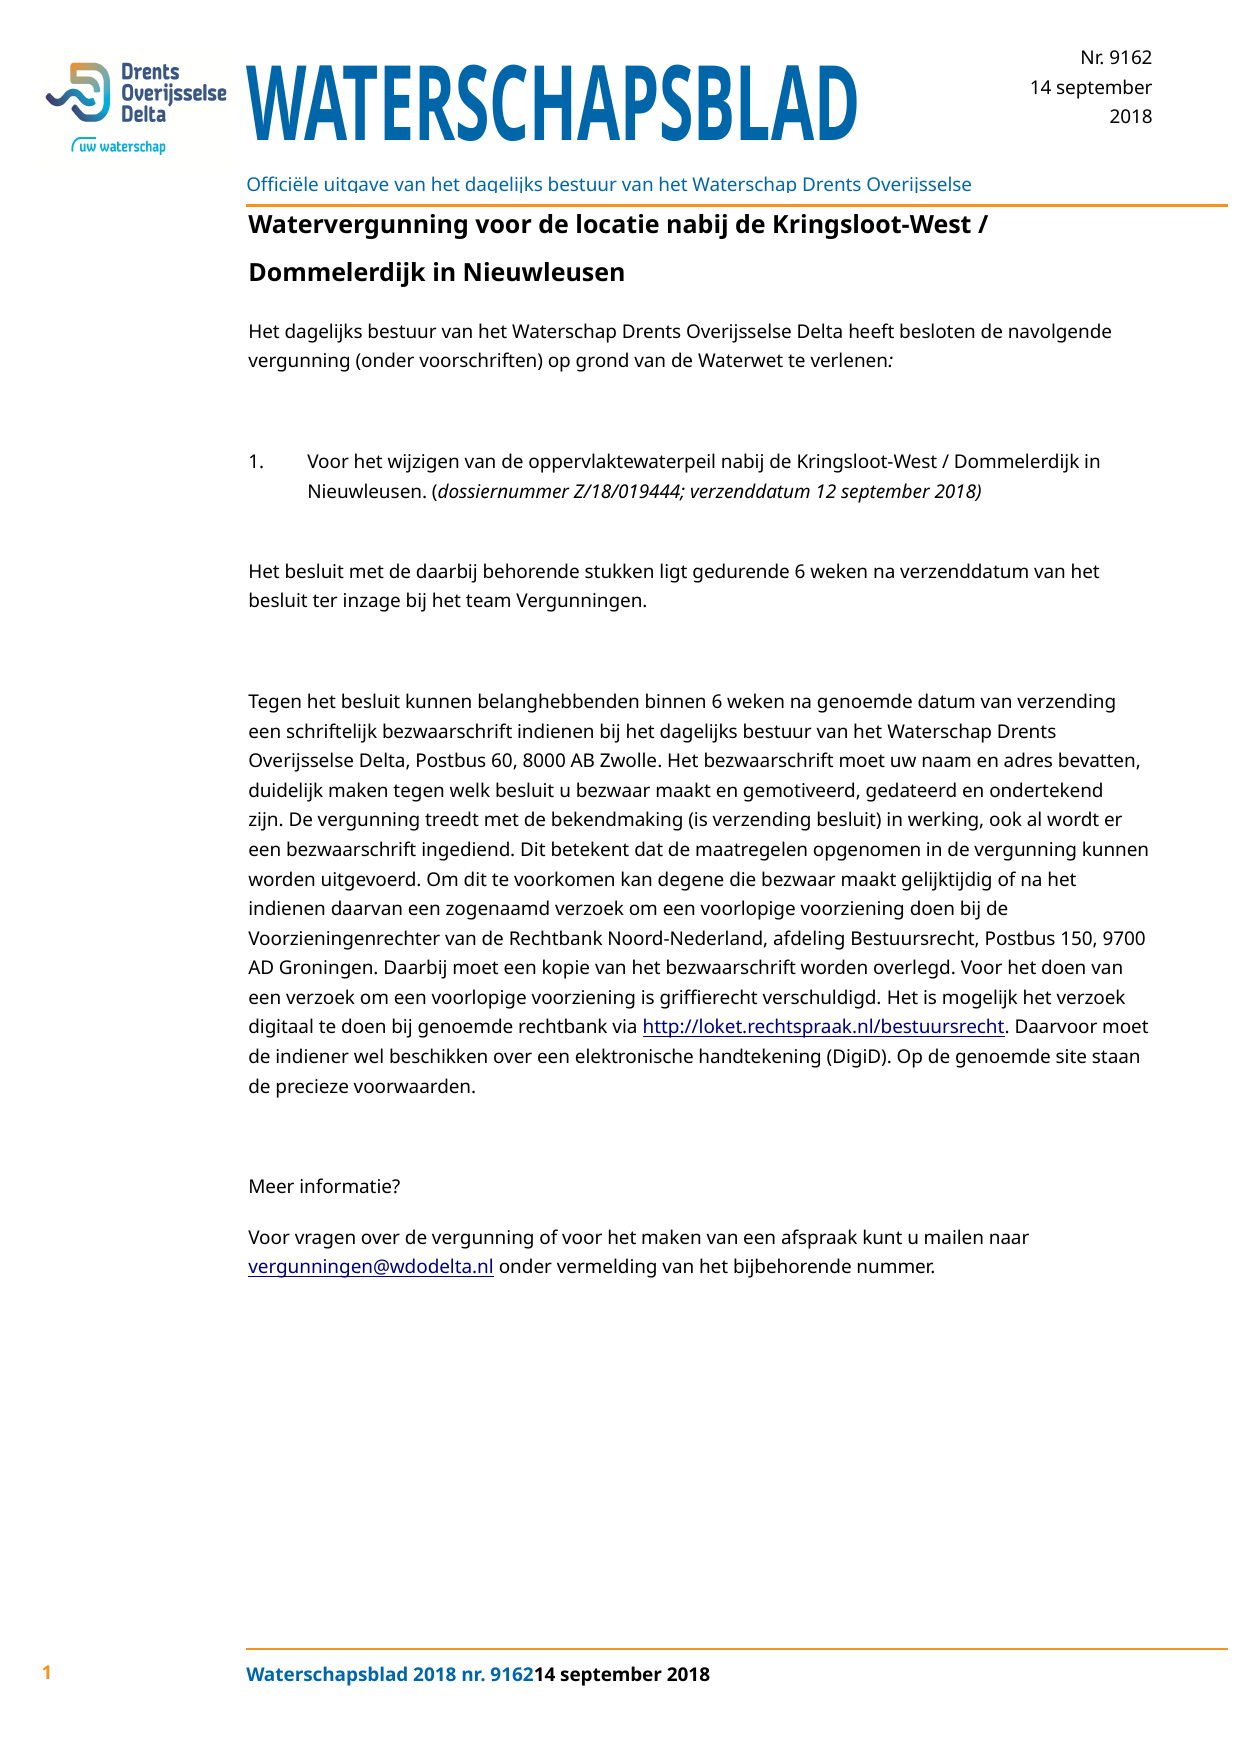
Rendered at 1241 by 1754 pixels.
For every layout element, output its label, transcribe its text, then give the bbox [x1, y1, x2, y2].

text Watervergunning voor de locatie nabij de Kringsloot-West / Dommelerdijk in Nieuwleusen [248, 207, 1152, 288]
text Het besluit met de daarbij behorende stukken ligt gedurende 6 weken na verzenddatum van het besluit ter inzage bij het team Vergunningen. [248, 558, 1152, 613]
list Voor het wijzigen van de oppervlaktewaterpeil nabij de Kringsloot-West / Dommelerdijk in Nieuwleusen. (dossiernummer Z/18/019444; verzenddatum 12 september 2018) [248, 448, 1152, 504]
text Meer informatie? [248, 1174, 1152, 1199]
picture [41, 47, 231, 172]
text Voor vragen over de vergunning of voor het maken van een afspraak kunt u mailen naar vergunningen@wdodelta.nl onder vermelding van het bijbehorende nummer. [248, 1224, 1152, 1279]
text Tegen het besluit kunnen belanghebbenden binnen 6 weken na genoemde datum van verzending een schriftelijk bezwaarschrift indienen bij het dagelijks bestuur van het Waterschap Drents Overijsselse Delta, Postbus 60, 8000 AB Zwolle. Het bezwaarschrift moet uw naam en adres bevatten, duidelijk maken tegen welk besluit u bezwaar maakt en gemotiveerd, gedateerd en ondertekend zijn. De vergunning treedt met de bekendmaking (is verzending besluit) in werking, ook al wordt er een bezwaarschrift ingediend. Dit betekent dat de maatregelen opgenomen in de vergunning kunnen worden uitgevoerd. Om dit te voorkomen kan degene die bezwaar maakt gelijktijdig of na het indienen daarvan een zogenaamd verzoek om een voorlopige voorziening doen bij de Voorzieningenrechter van de Rechtbank Noord-Nederland, afdeling Bestuursrecht, Postbus 150, 9700 AD Groningen. Daarbij moet een kopie van het bezwaarschrift worden overlegd. Voor het doen van een verzoek om een voorlopige voorziening is griffierecht verschuldigd. Het is mogelijk het verzoek digitaal te doen bij genoemde rechtbank via http://loket.rechtspraak.nl/bestuursrecht. Daarvoor moet de indiener wel beschikken over een elektronische handtekening (DigiD). Op de genoemde site staan de precieze voorwaarden. [248, 688, 1152, 1099]
text Het dagelijks bestuur van het Waterschap Drents Overijsselse Delta heeft besloten de navolgende vergunning (onder voorschriften) op grond van de Waterwet te verlenen: [248, 318, 1152, 373]
